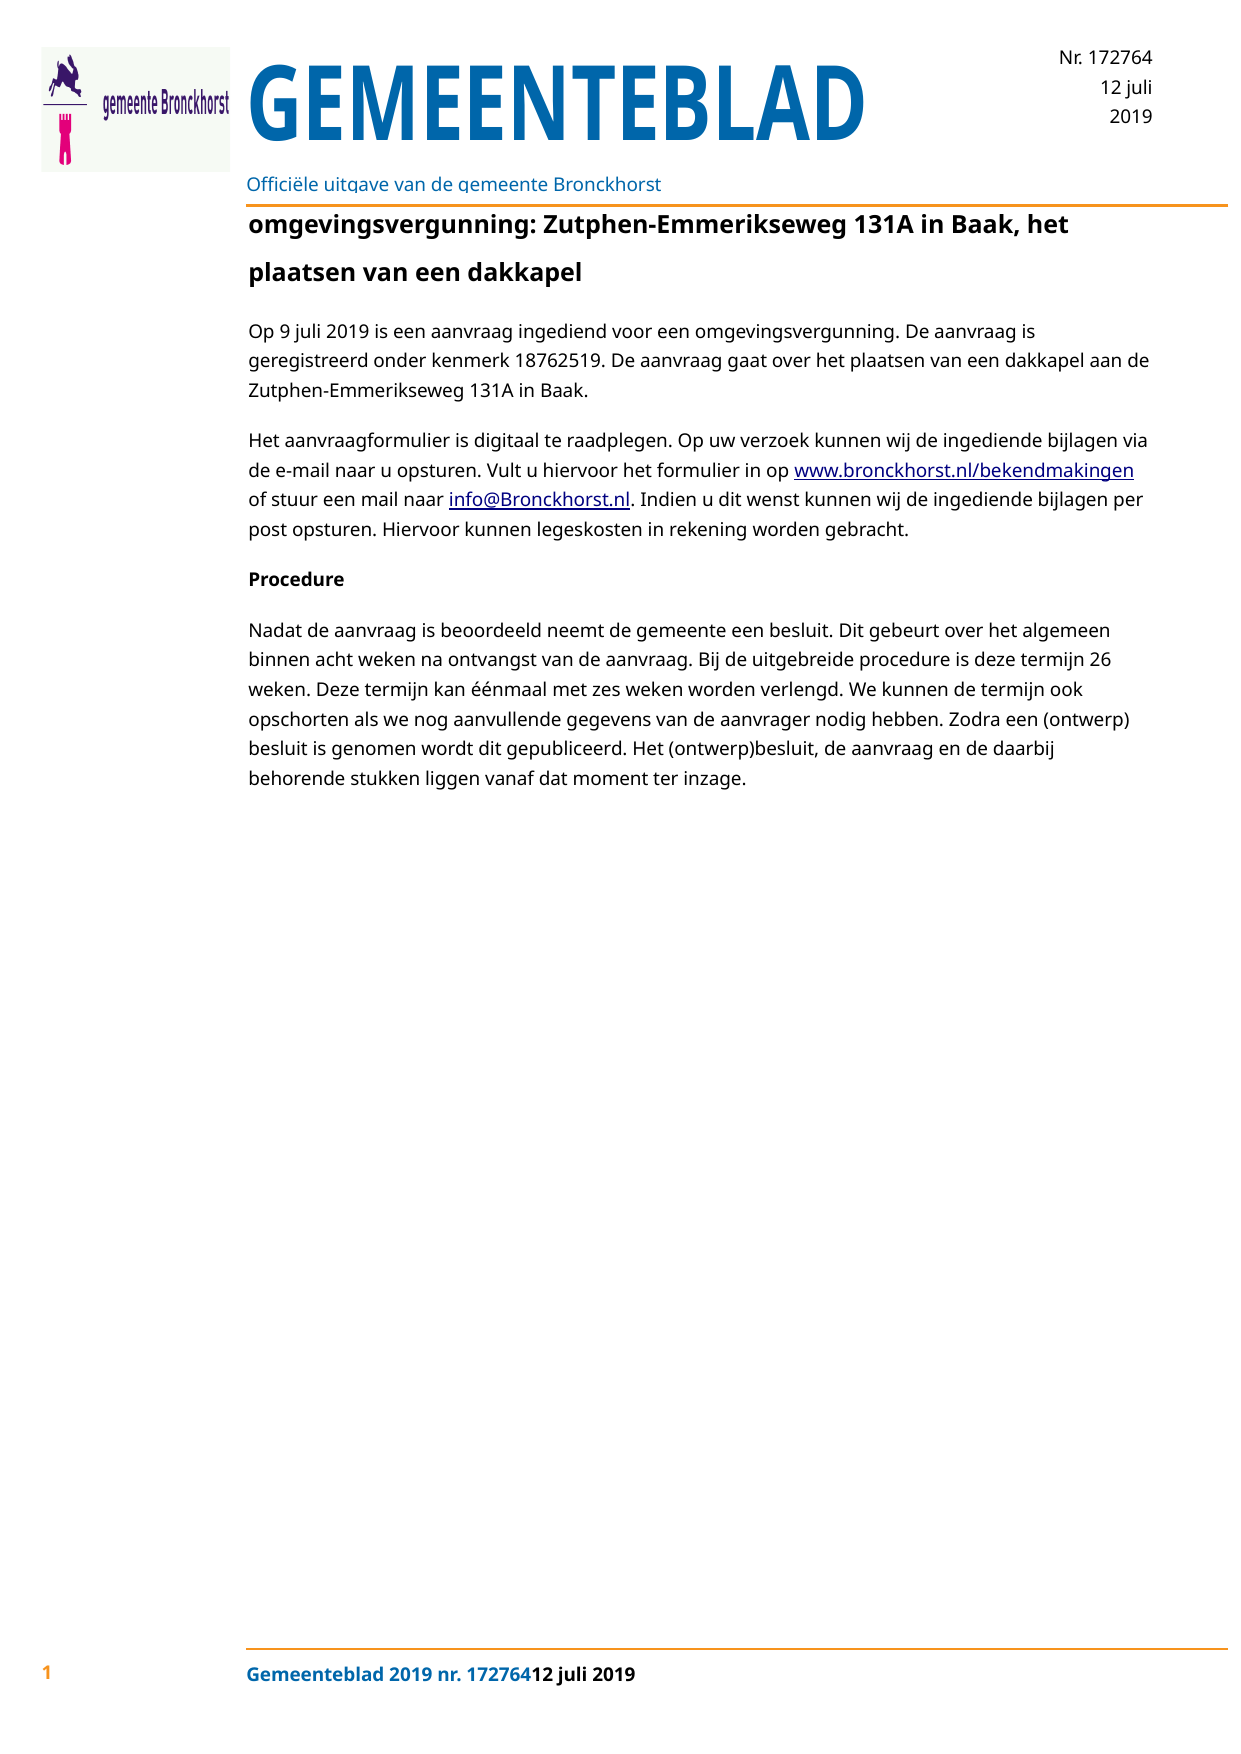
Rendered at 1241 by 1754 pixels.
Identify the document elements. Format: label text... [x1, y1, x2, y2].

text omgevingsvergunning: Zutphen-Emmerikseweg 131A in Baak, het plaatsen van een dakkapel [248, 207, 1152, 288]
text Nadat de aanvraag is beoordeeld neemt de gemeente een besluit. Dit gebeurt over het algemeen binnen acht weken na ontvangst van de aanvraag. Bij de uitgebreide procedure is deze termijn 26 weken. Deze termijn kan éénmaal met zes weken worden verlengd. We kunnen de termijn ook opschorten als we nog aanvullende gegevens van de aanvrager nodig hebben. Zodra een (ontwerp) besluit is genomen wordt dit gepubliceerd. Het (ontwerp)besluit, de aanvraag en de daarbij behorende stukken liggen vanaf dat moment ter inzage. [248, 617, 1152, 791]
text Het aanvraagformulier is digitaal te raadplegen. Op uw verzoek kunnen wij de ingediende bijlagen via de e-mail naar u opsturen. Vult u hiervoor het formulier in op www.bronckhorst.nl/bekendmakingen of stuur een mail naar info@Bronckhorst.nl. Indien u dit wenst kunnen wij de ingediende bijlagen per post opsturen. Hiervoor kunnen legeskosten in rekening worden gebracht. [248, 427, 1152, 542]
text Procedure [248, 567, 1152, 592]
picture [41, 47, 231, 172]
text Op 9 juli 2019 is een aanvraag ingediend voor een omgevingsvergunning. De aanvraag is geregistreerd onder kenmerk 18762519. De aanvraag gaat over het plaatsen van een dakkapel aan de Zutphen-Emmerikseweg 131A in Baak. [248, 318, 1152, 403]
